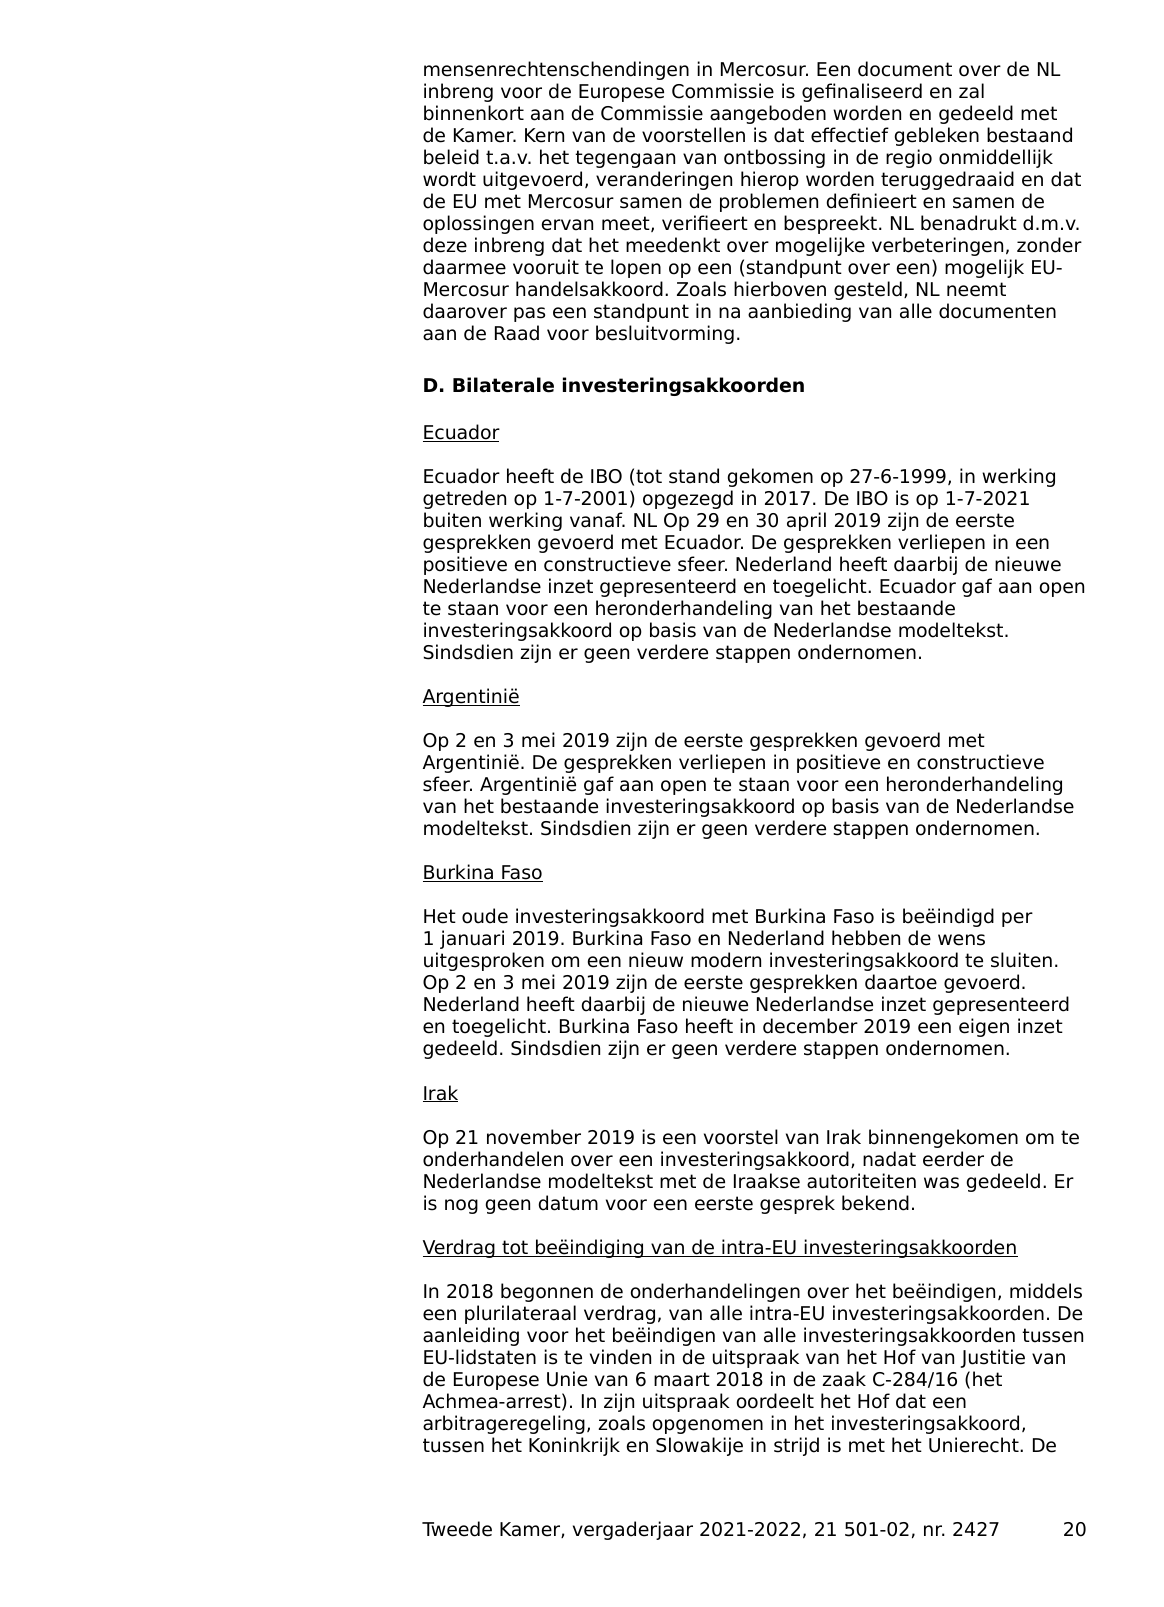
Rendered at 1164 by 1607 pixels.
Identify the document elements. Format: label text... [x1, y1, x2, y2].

subtitle Burkina Faso [422, 862, 1087, 884]
text Ecuador heeft de IBO (tot stand gekomen op 27-6-1999, in werking getreden op 1-7-2001) opgezegd in 2017. De IBO is op 1-7-2021 buiten werking vanaf. NL Op 29 en 30 april 2019 zijn de eerste gesprekken gevoerd met Ecuador. De gesprekken verliepen in een positieve en constructieve sfeer. Nederland heeft daarbij de nieuwe Nederlandse inzet gepresenteerd en toegelicht. Ecuador gaf aan open te staan voor een heronderhandeling van het bestaande investeringsakkoord op basis van de Nederlandse modeltekst. Sindsdien zijn er geen verdere stappen ondernomen. [422, 466, 1087, 664]
text Het oude investeringsakkoord met Burkina Faso is beëindigd per 1 januari 2019. Burkina Faso en Nederland hebben de wens uitgesproken om een nieuw modern investeringsakkoord te sluiten. Op 2 en 3 mei 2019 zijn de eerste gesprekken daartoe gevoerd. Nederland heeft daarbij de nieuwe Nederlandse inzet gepresenteerd en toegelicht. Burkina Faso heeft in december 2019 een eigen inzet gedeeld. Sindsdien zijn er geen verdere stappen ondernomen. [422, 906, 1087, 1060]
subtitle Ecuador [422, 422, 1087, 444]
text In 2018 begonnen de onderhandelingen over het beëindigen, middels een plurilateraal verdrag, van alle intra-EU investeringsakkoorden. De aanleiding voor het beëindigen van alle investeringsakkoorden tussen EU-lidstaten is te vinden in de uitspraak van het Hof van Justitie van de Europese Unie van 6 maart 2018 in de zaak C-284/16 (het Achmea-arrest). In zijn uitspraak oordeelt het Hof dat een arbitrageregeling, zoals opgenomen in het investeringsakkoord, tussen het Koninkrijk en Slowakije in strijd is met het Unierecht. De [422, 1281, 1087, 1457]
subtitle Irak [422, 1082, 1087, 1104]
subtitle D. Bilaterale investeringsakkoorden [422, 375, 1087, 397]
subtitle Argentinië [422, 686, 1087, 708]
text mensenrechtenschendingen in Mercosur. Een document over de NL inbreng voor de Europese Commissie is gefinaliseerd en zal binnenkort aan de Commissie aangeboden worden en gedeeld met de Kamer. Kern van de voorstellen is dat effectief gebleken bestaand beleid t.a.v. het tegengaan van ontbossing in de regio onmiddellijk wordt uitgevoerd, veranderingen hierop worden teruggedraaid en dat de EU met Mercosur samen de problemen definieert en samen de oplossingen ervan meet, verifieert en bespreekt. NL benadrukt d.m.v. deze inbreng dat het meedenkt over mogelijke verbeteringen, zonder daarmee vooruit te lopen op een (standpunt over een) mogelijk EU-Mercosur handelsakkoord. Zoals hierboven gesteld, NL neemt daarover pas een standpunt in na aanbieding van alle documenten aan de Raad voor besluitvorming. [422, 59, 1087, 345]
text Op 21 november 2019 is een voorstel van Irak binnengekomen om te onderhandelen over een investeringsakkoord, nadat eerder de Nederlandse modeltekst met de Iraakse autoriteiten was gedeeld. Er is nog geen datum voor een eerste gesprek bekend. [422, 1127, 1087, 1214]
text Op 2 en 3 mei 2019 zijn de eerste gesprekken gevoerd met Argentinië. De gesprekken verliepen in positieve en constructieve sfeer. Argentinië gaf aan open te staan voor een heronderhandeling van het bestaande investeringsakkoord op basis van de Nederlandse modeltekst. Sindsdien zijn er geen verdere stappen ondernomen. [422, 730, 1087, 840]
subtitle Verdrag tot beëindiging van de intra-EU investeringsakkoorden [422, 1237, 1087, 1259]
